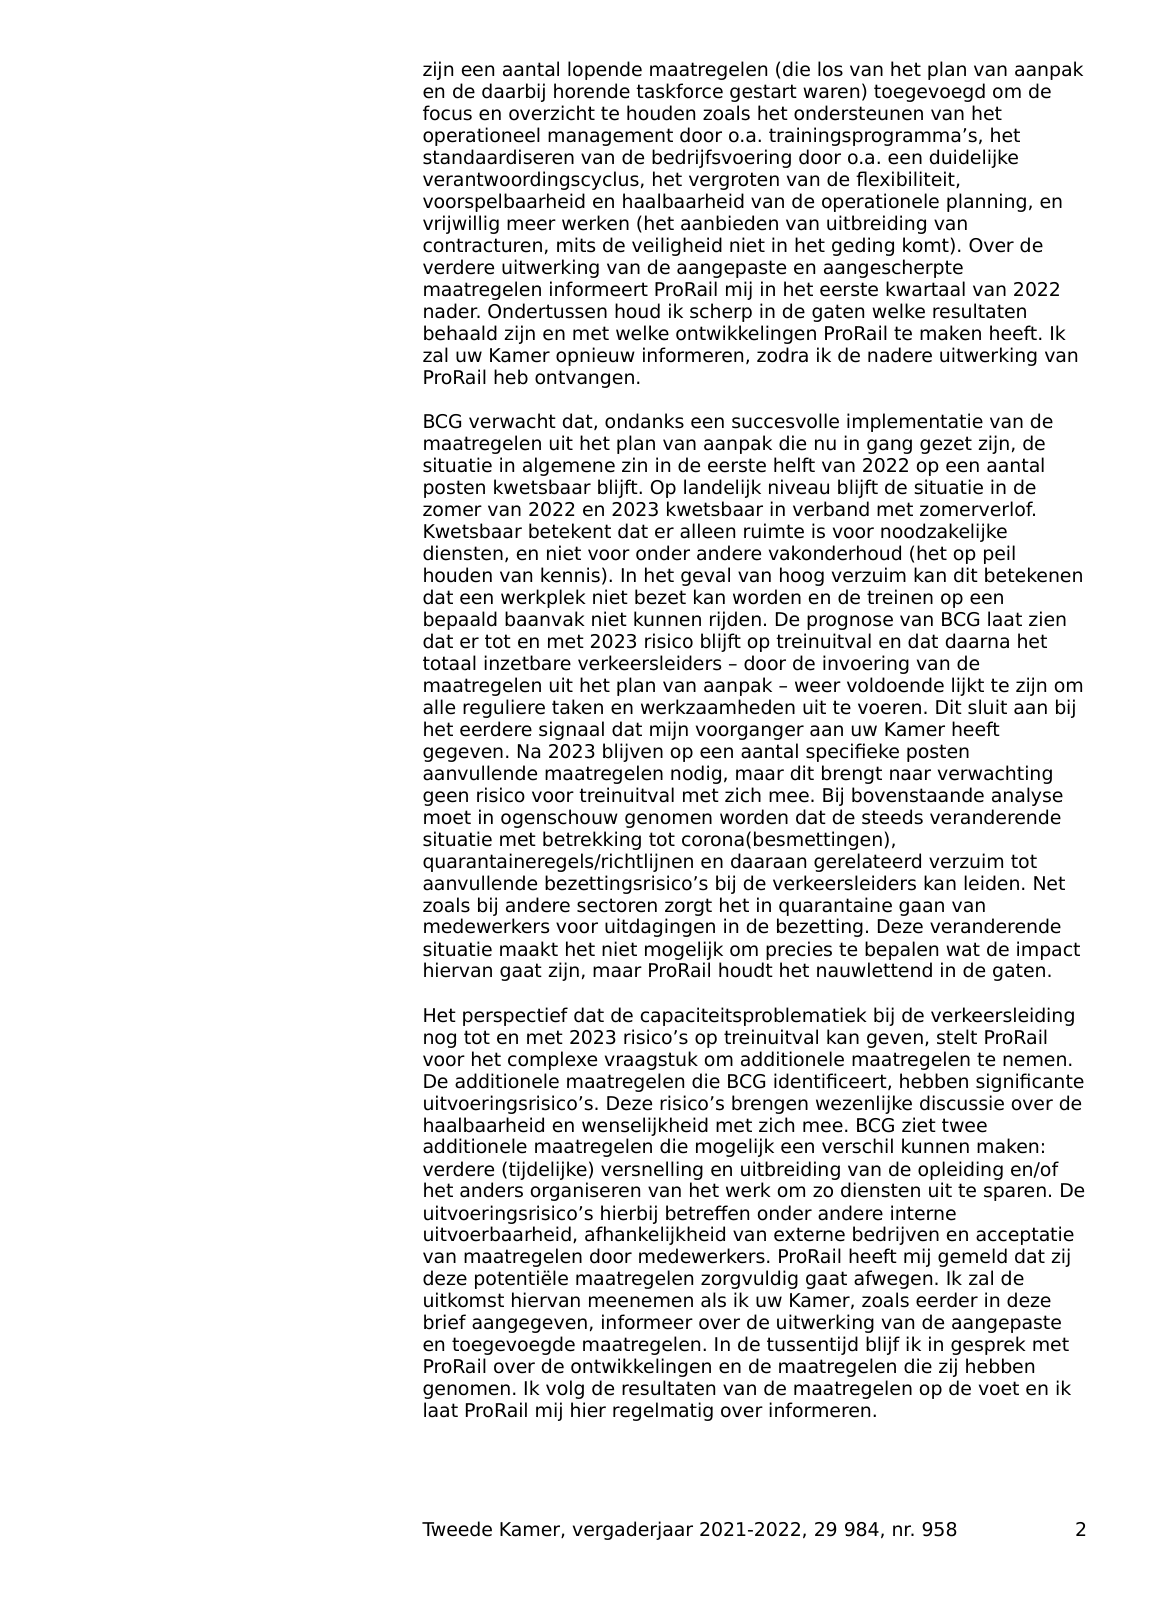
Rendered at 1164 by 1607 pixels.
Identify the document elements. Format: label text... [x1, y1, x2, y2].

text zijn een aantal lopende maatregelen (die los van het plan van aanpak en de daarbij horende taskforce gestart waren) toegevoegd om de focus en overzicht te houden zoals het ondersteunen van het operationeel management door o.a. trainingsprogramma’s, het standaardiseren van de bedrijfsvoering door o.a. een duidelijke verantwoordingscyclus, het vergroten van de flexibiliteit, voorspelbaarheid en haalbaarheid van de operationele planning, en vrijwillig meer werken (het aanbieden van uitbreiding van contracturen, mits de veiligheid niet in het geding komt). Over de verdere uitwerking van de aangepaste en aangescherpte maatregelen informeert ProRail mij in het eerste kwartaal van 2022 nader. Ondertussen houd ik scherp in de gaten welke resultaten behaald zijn en met welke ontwikkelingen ProRail te maken heeft. Ik zal uw Kamer opnieuw informeren, zodra ik de nadere uitwerking van ProRail heb ontvangen. [422, 59, 1087, 389]
text BCG verwacht dat, ondanks een succesvolle implementatie van de maatregelen uit het plan van aanpak die nu in gang gezet zijn, de situatie in algemene zin in de eerste helft van 2022 op een aantal posten kwetsbaar blijft. Op landelijk niveau blijft de situatie in de zomer van 2022 en 2023 kwetsbaar in verband met zomerverlof. Kwetsbaar betekent dat er alleen ruimte is voor noodzakelijke diensten, en niet voor onder andere vakonderhoud (het op peil houden van kennis). In het geval van hoog verzuim kan dit betekenen dat een werkplek niet bezet kan worden en de treinen op een bepaald baanvak niet kunnen rijden. De prognose van BCG laat zien dat er tot en met 2023 risico blijft op treinuitval en dat daarna het totaal inzetbare verkeersleiders – door de invoering van de maatregelen uit het plan van aanpak – weer voldoende lijkt te zijn om alle reguliere taken en werkzaamheden uit te voeren. Dit sluit aan bij het eerdere signaal dat mijn voorganger aan uw Kamer heeft gegeven. Na 2023 blijven op een aantal specifieke posten aanvullende maatregelen nodig, maar dit brengt naar verwachting geen risico voor treinuitval met zich mee. Bij bovenstaande analyse moet in ogenschouw genomen worden dat de steeds veranderende situatie met betrekking tot corona(besmettingen), quarantaineregels/richtlijnen en daaraan gerelateerd verzuim tot aanvullende bezettingsrisico’s bij de verkeersleiders kan leiden. Net zoals bij andere sectoren zorgt het in quarantaine gaan van medewerkers voor uitdagingen in de bezetting. Deze veranderende situatie maakt het niet mogelijk om precies te bepalen wat de impact hiervan gaat zijn, maar ProRail houdt het nauwlettend in de gaten. [422, 411, 1087, 982]
text Het perspectief dat de capaciteitsproblematiek bij de verkeersleiding nog tot en met 2023 risico’s op treinuitval kan geven, stelt ProRail voor het complexe vraagstuk om additionele maatregelen te nemen. De additionele maatregelen die BCG identificeert, hebben significante uitvoeringsrisico’s. Deze risico’s brengen wezenlijke discussie over de haalbaarheid en wenselijkheid met zich mee. BCG ziet twee additionele maatregelen die mogelijk een verschil kunnen maken: verdere (tijdelijke) versnelling en uitbreiding van de opleiding en/of het anders organiseren van het werk om zo diensten uit te sparen. De uitvoeringsrisico’s hierbij betreffen onder andere interne uitvoerbaarheid, afhankelijkheid van externe bedrijven en acceptatie van maatregelen door medewerkers. ProRail heeft mij gemeld dat zij deze potentiële maatregelen zorgvuldig gaat afwegen. Ik zal de uitkomst hiervan meenemen als ik uw Kamer, zoals eerder in deze brief aangegeven, informeer over de uitwerking van de aangepaste en toegevoegde maatregelen. In de tussentijd blijf ik in gesprek met ProRail over de ontwikkelingen en de maatregelen die zij hebben genomen. Ik volg de resultaten van de maatregelen op de voet en ik laat ProRail mij hier regelmatig over informeren. [422, 1004, 1087, 1422]
